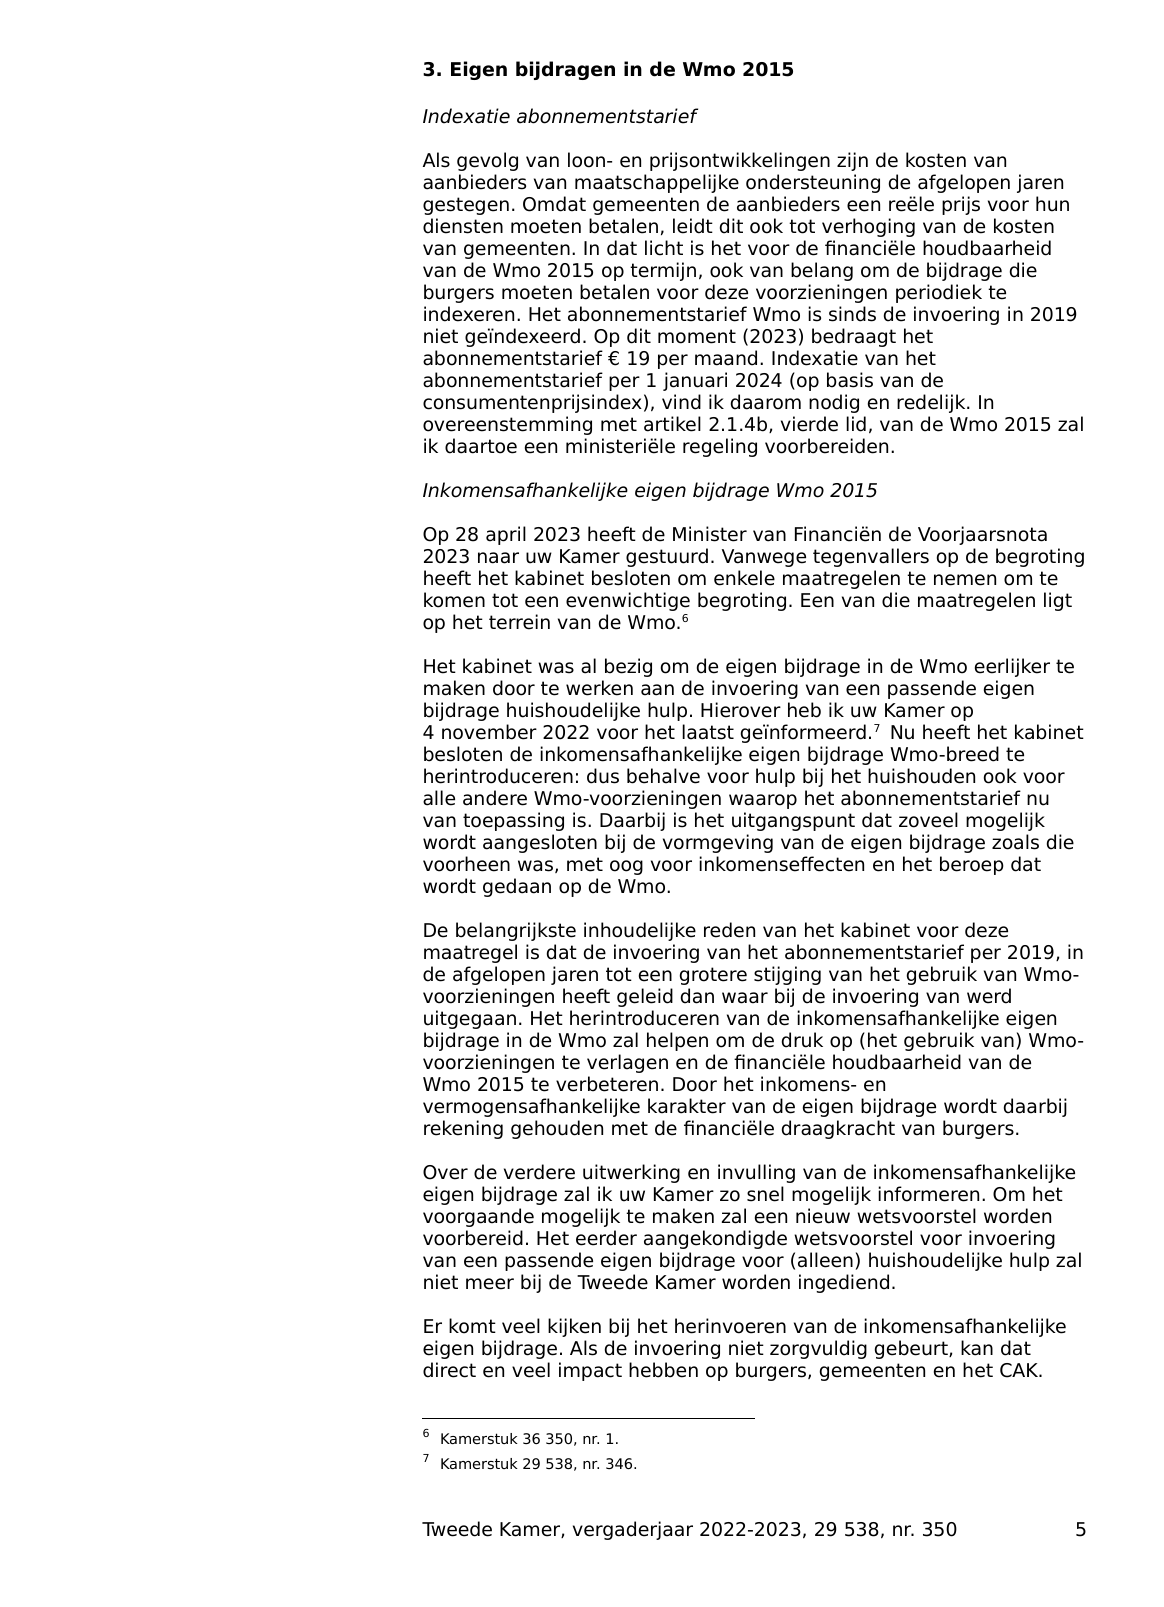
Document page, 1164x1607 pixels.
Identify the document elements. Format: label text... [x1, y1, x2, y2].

subtitle Indexatie abonnementstarief [422, 106, 1087, 128]
text Het kabinet was al bezig om de eigen bijdrage in de Wmo eerlijker te maken door te werken aan de invoering van een passende eigen bijdrage huishoudelijke hulp. Hierover heb ik uw Kamer op 4 november 2022 voor het laatst geïnformeerd. Nu heeft het kabinet besloten de inkomensafhankelijke eigen bijdrage Wmo-breed te herintroduceren: dus behalve voor hulp bij het huishouden ook voor alle andere Wmo-voorzieningen waarop het abonnementstarief nu van toepassing is. Daarbij is het uitgangspunt dat zoveel mogelijk wordt aangesloten bij de vormgeving van de eigen bijdrage zoals die voorheen was, met oog voor inkomenseffecten en het beroep dat wordt gedaan op de Wmo. [422, 656, 1087, 898]
text Als gevolg van loon- en prijsontwikkelingen zijn de kosten van aanbieders van maatschappelijke ondersteuning de afgelopen jaren gestegen. Omdat gemeenten de aanbieders een reële prijs voor hun diensten moeten betalen, leidt dit ook tot verhoging van de kosten van gemeenten. In dat licht is het voor de financiële houdbaarheid van de Wmo 2015 op termijn, ook van belang om de bijdrage die burgers moeten betalen voor deze voorzieningen periodiek te indexeren. Het abonnementstarief Wmo is sinds de invoering in 2019 niet geïndexeerd. Op dit moment (2023) bedraagt het abonnementstarief € 19 per maand. Indexatie van het abonnementstarief per 1 januari 2024 (op basis van de consumentenprijsindex), vind ik daarom nodig en redelijk. In overeenstemming met artikel 2.1.4b, vierde lid, van de Wmo 2015 zal ik daartoe een ministeriële regeling voorbereiden. [422, 150, 1087, 458]
text Kamerstuk 29 538, nr. 346. [422, 1452, 1087, 1474]
text Kamerstuk 36 350, nr. 1. [422, 1427, 1087, 1449]
text Op 28 april 2023 heeft de Minister van Financiën de Voorjaarsnota 2023 naar uw Kamer gestuurd. Vanwege tegenvallers op de begroting heeft het kabinet besloten om enkele maatregelen te nemen om te komen tot een evenwichtige begroting. Een van die maatregelen ligt op het terrein van de Wmo. [422, 524, 1087, 634]
text Over de verdere uitwerking en invulling van de inkomensafhankelijke eigen bijdrage zal ik uw Kamer zo snel mogelijk informeren. Om het voorgaande mogelijk te maken zal een nieuw wetsvoorstel worden voorbereid. Het eerder aangekondigde wetsvoorstel voor invoering van een passende eigen bijdrage voor (alleen) huishoudelijke hulp zal niet meer bij de Tweede Kamer worden ingediend. [422, 1162, 1087, 1294]
subtitle 3. Eigen bijdragen in de Wmo 2015 [422, 59, 1087, 81]
text Er komt veel kijken bij het herinvoeren van de inkomensafhankelijke eigen bijdrage. Als de invoering niet zorgvuldig gebeurt, kan dat direct en veel impact hebben op burgers, gemeenten en het CAK. [422, 1316, 1087, 1382]
subtitle Inkomensafhankelijke eigen bijdrage Wmo 2015 [422, 480, 1087, 502]
text De belangrijkste inhoudelijke reden van het kabinet voor deze maatregel is dat de invoering van het abonnementstarief per 2019, in de afgelopen jaren tot een grotere stijging van het gebruik van Wmo-voorzieningen heeft geleid dan waar bij de invoering van werd uitgegaan. Het herintroduceren van de inkomensafhankelijke eigen bijdrage in de Wmo zal helpen om de druk op (het gebruik van) Wmo-voorzieningen te verlagen en de financiële houdbaarheid van de Wmo 2015 te verbeteren. Door het inkomens- en vermogensafhankelijke karakter van de eigen bijdrage wordt daarbij rekening gehouden met de financiële draagkracht van burgers. [422, 920, 1087, 1140]
